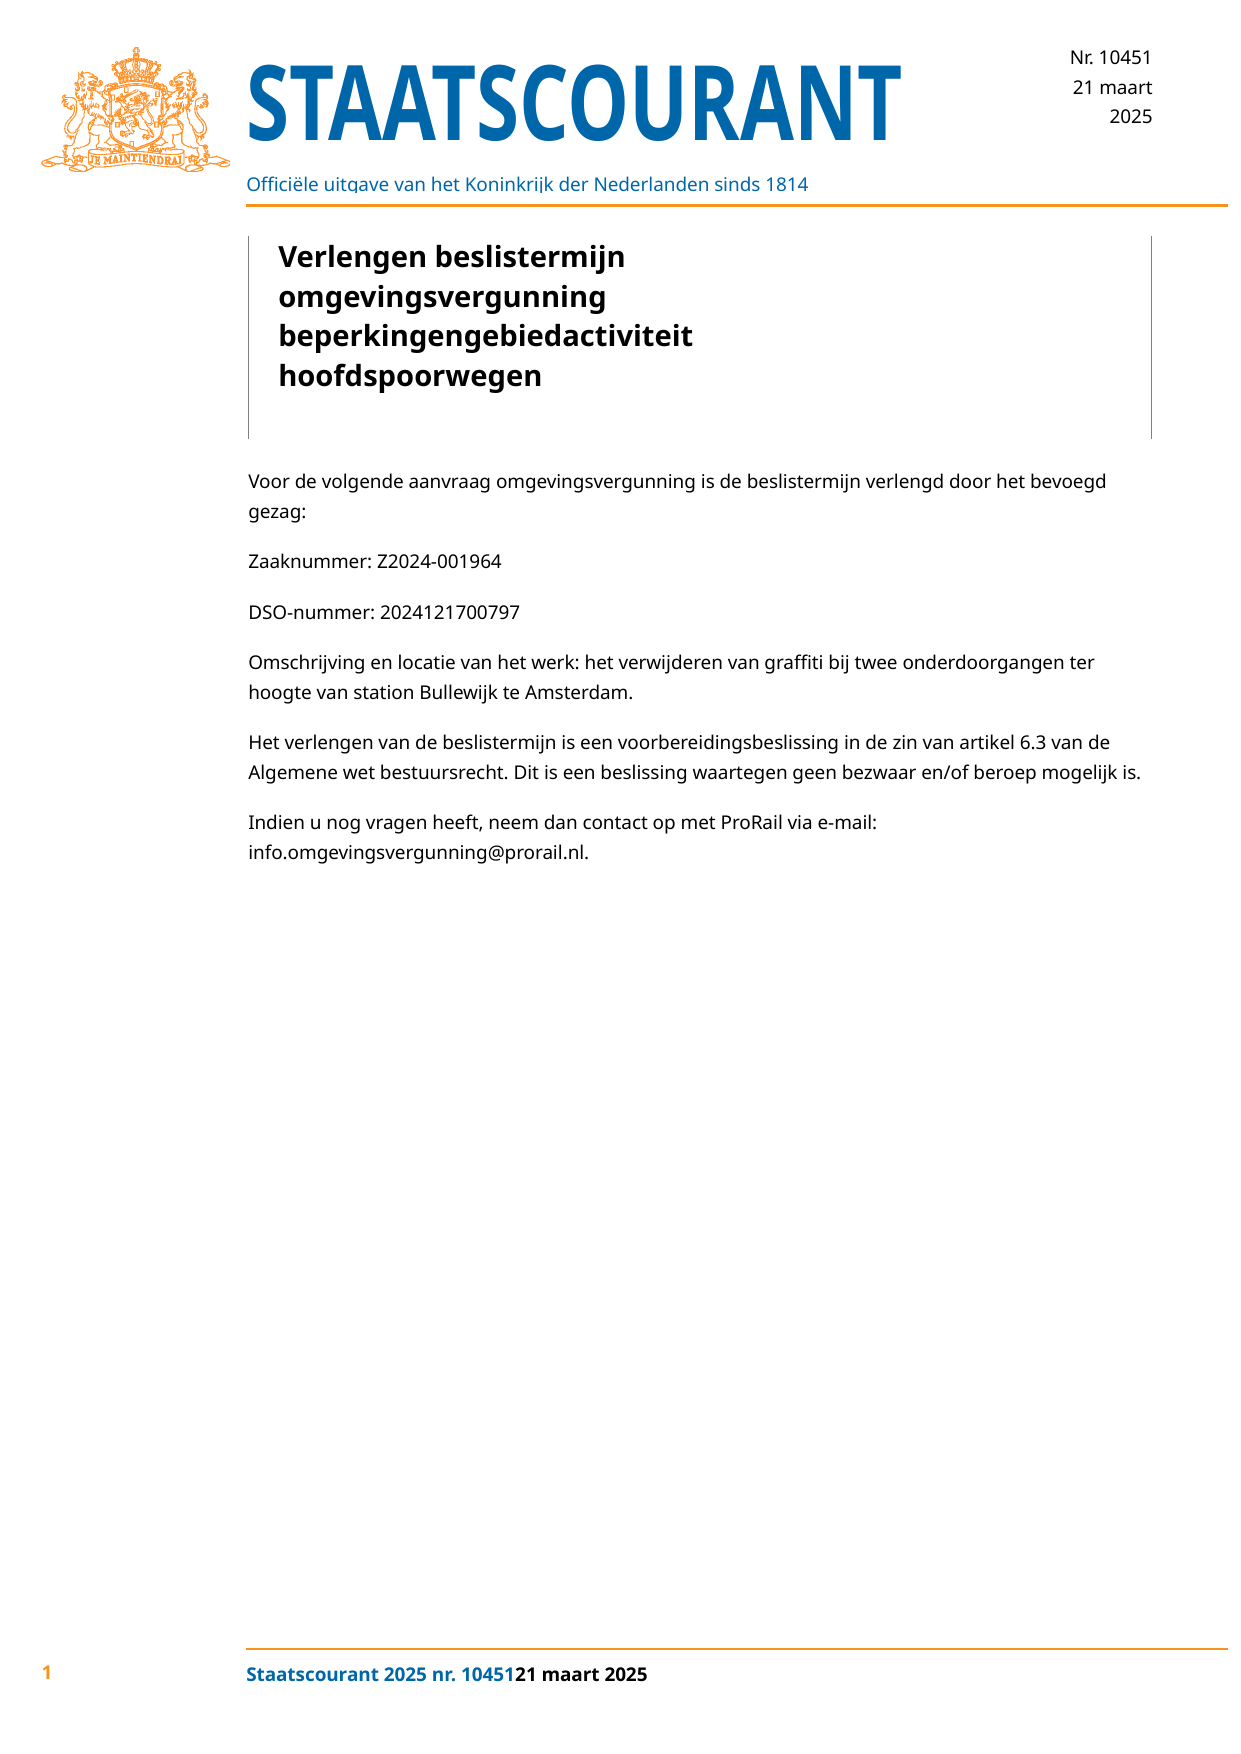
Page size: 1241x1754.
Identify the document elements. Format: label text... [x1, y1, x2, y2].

table_header Verlengen beslistermijn omgevingsvergunning beperkingengebiedactiviteit hoofdspoorwegen [249, 236, 850, 439]
text Voor de volgende aanvraag omgevingsvergunning is de beslistermijn verlengd door het bevoegd gezag: [248, 469, 1152, 524]
table_header [1090, 236, 1151, 413]
text Het verlengen van de beslistermijn is een voorbereidingsbeslissing in de zin van artikel 6.3 van de Algemene wet bestuursrecht. Dit is een beslissing waartegen geen bezwaar en/of beroep mogelijk is. [248, 729, 1152, 785]
text DSO-nummer: 2024121700797 [248, 599, 1152, 625]
picture [912, 236, 1090, 414]
table_header [850, 414, 1151, 439]
text Indien u nog vragen heeft, neem dan contact op met ProRail via e-mail: info.omgevingsvergunning@prorail.nl. [248, 809, 1152, 865]
picture [41, 47, 231, 172]
text Omschrijving en locatie van het werk: het verwijderen van graffiti bij twee onderdoorgangen ter hoogte van station Bullewijk te Amsterdam. [248, 649, 1152, 705]
table_header [850, 236, 912, 413]
text Zaaknummer: Z2024-001964 [248, 549, 1152, 574]
